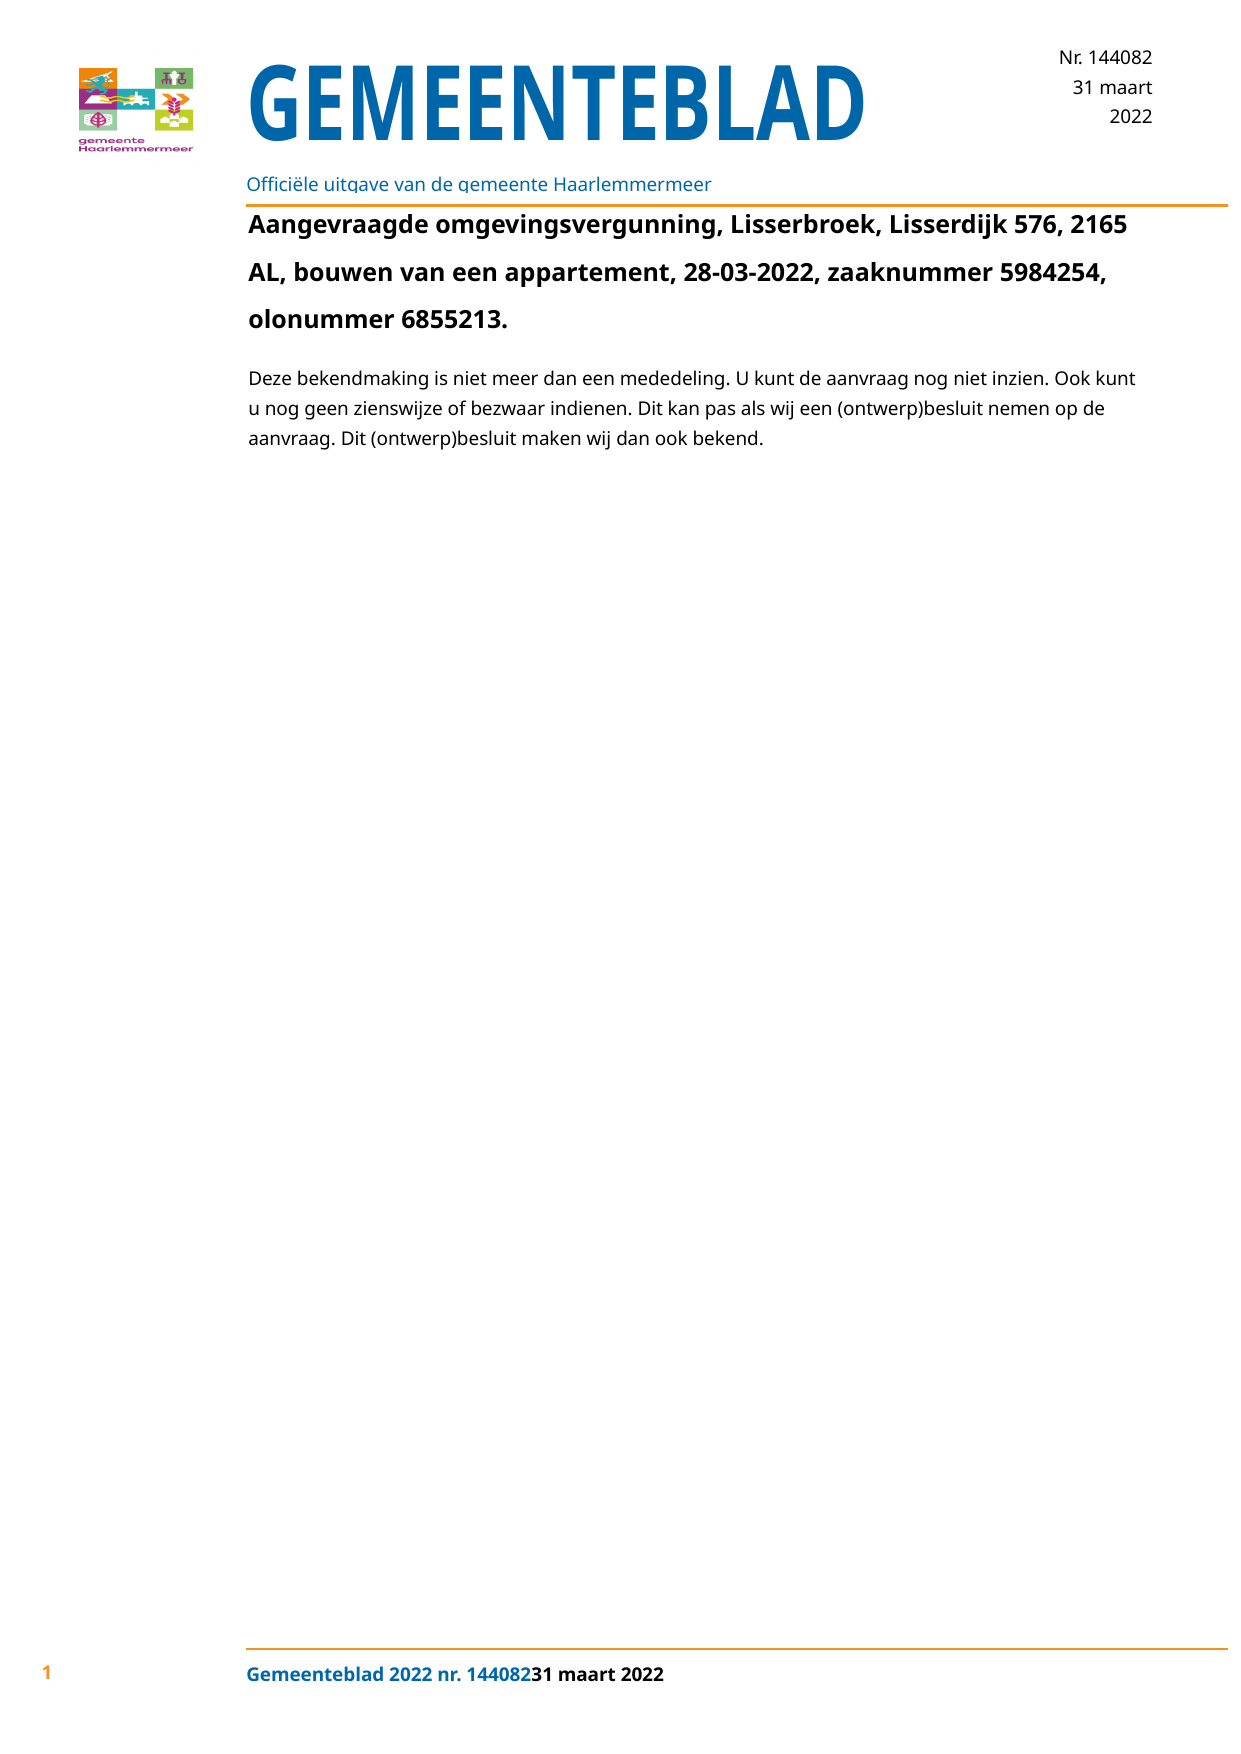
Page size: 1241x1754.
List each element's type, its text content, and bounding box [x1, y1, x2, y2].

text Aangevraagde omgevingsvergunning, Lisserbroek, Lisserdijk 576, 2165 AL, bouwen van een appartement, 28-03-2022, zaaknummer 5984254, olonummer 6855213. [248, 207, 1152, 336]
picture [41, 47, 231, 172]
text Deze bekendmaking is niet meer dan een mededeling. U kunt de aanvraag nog niet inzien. Ook kunt u nog geen zienswijze of bezwaar indienen. Dit kan pas als wij een (ontwerp)besluit nemen op de aanvraag. Dit (ontwerp)besluit maken wij dan ook bekend. [248, 366, 1152, 450]
